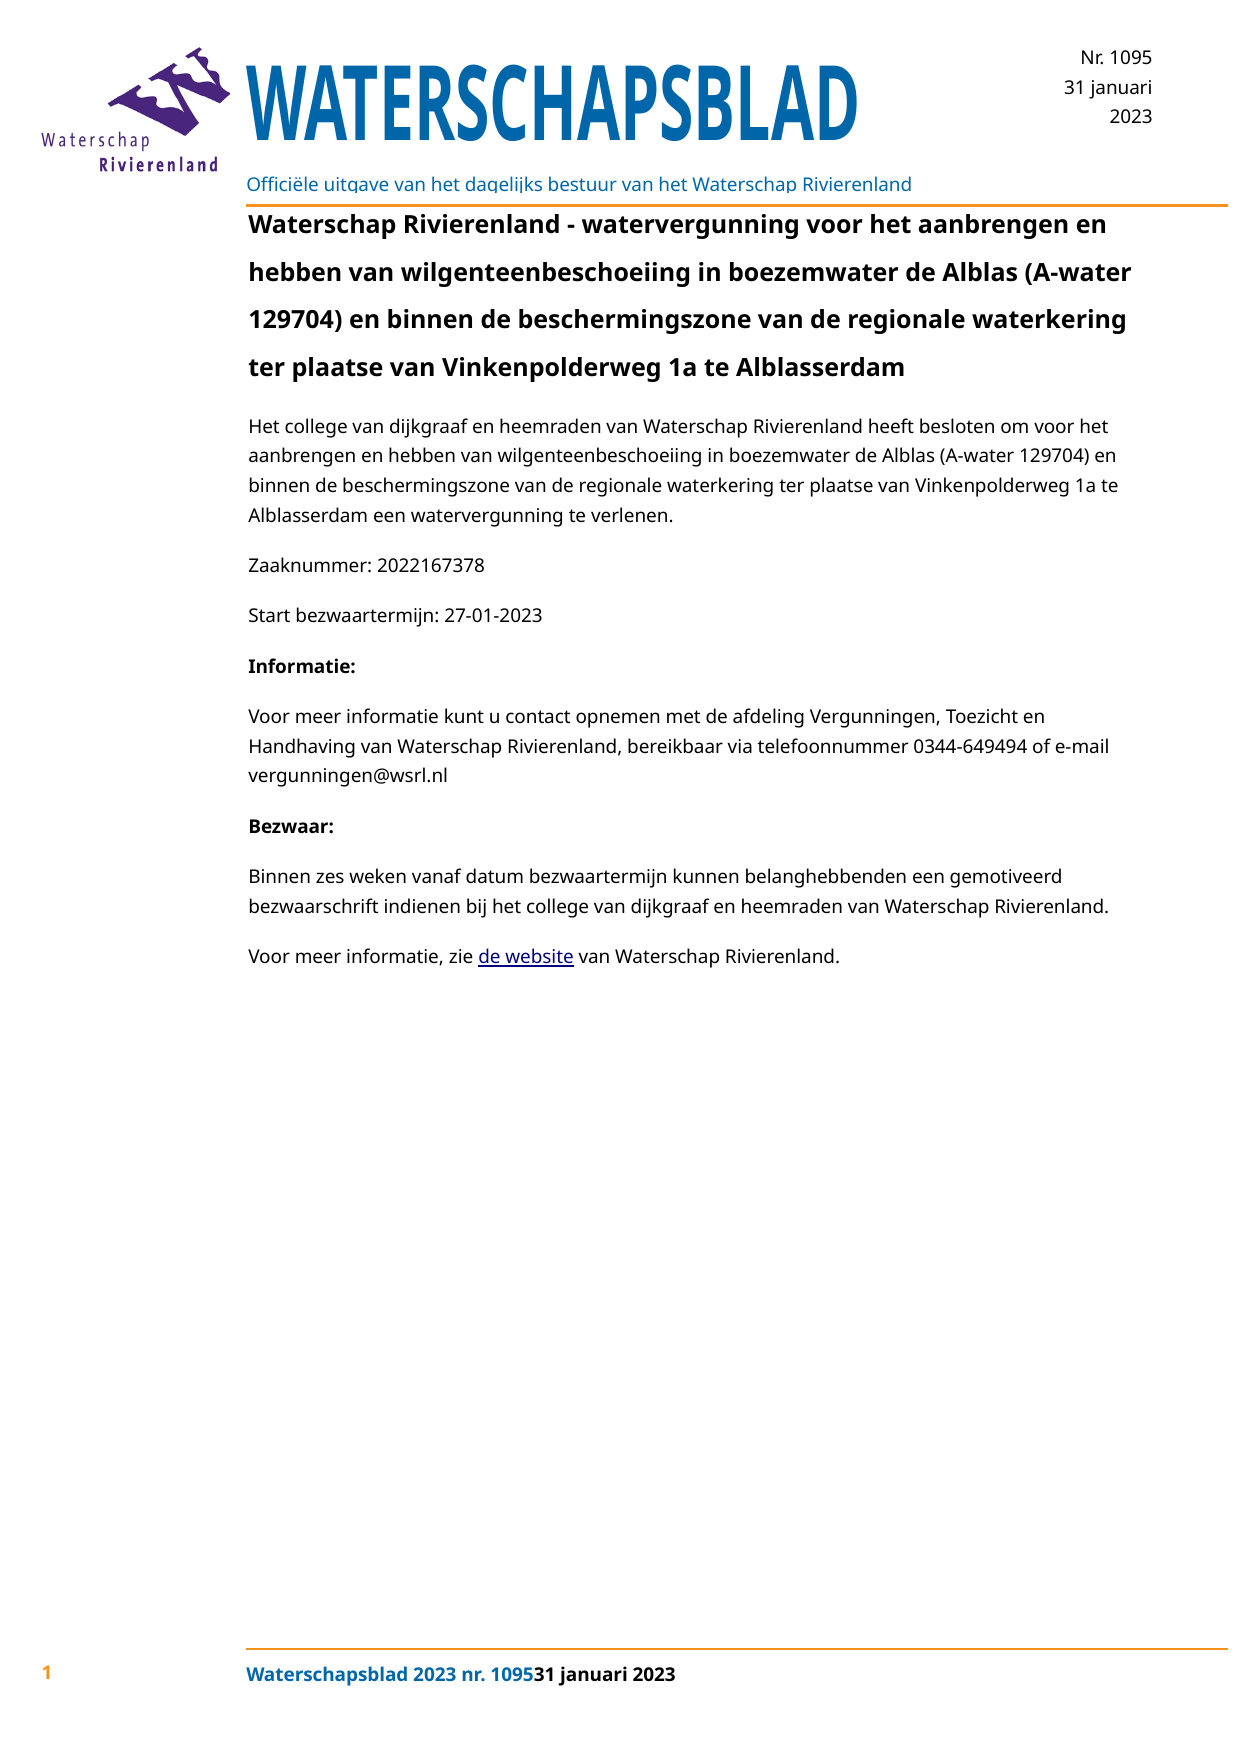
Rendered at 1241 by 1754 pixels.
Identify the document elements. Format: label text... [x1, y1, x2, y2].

text Het college van dijkgraaf en heemraden van Waterschap Rivierenland heeft besloten om voor het aanbrengen en hebben van wilgenteenbeschoeiing in boezemwater de Alblas (A-water 129704) en binnen de beschermingszone van de regionale waterkering ter plaatse van Vinkenpolderweg 1a te Alblasserdam een watervergunning te verlenen. [248, 413, 1152, 528]
text Informatie: [248, 653, 1152, 679]
text Voor meer informatie kunt u contact opnemen met de afdeling Vergunningen, Toezicht en Handhaving van Waterschap Rivierenland, bereikbaar via telefoonnummer 0344-649494 of e-mail vergunningen@wsrl.nl [248, 703, 1152, 788]
text Voor meer informatie, zie de website van Waterschap Rivierenland. [248, 943, 1152, 969]
picture [41, 47, 231, 172]
text Start bezwaartermijn: 27-01-2023 [248, 603, 1152, 628]
text Waterschap Rivierenland - watervergunning voor het aanbrengen en hebben van wilgenteenbeschoeiing in boezemwater de Alblas (A-water 129704) en binnen de beschermingszone van de regionale waterkering ter plaatse van Vinkenpolderweg 1a te Alblasserdam [248, 207, 1152, 384]
text Zaaknummer: 2022167378 [248, 552, 1152, 578]
text Binnen zes weken vanaf datum bezwaartermijn kunnen belanghebbenden een gemotiveerd bezwaarschrift indienen bij het college van dijkgraaf en heemraden van Waterschap Rivierenland. [248, 863, 1152, 919]
text Bezwaar: [248, 813, 1152, 839]
